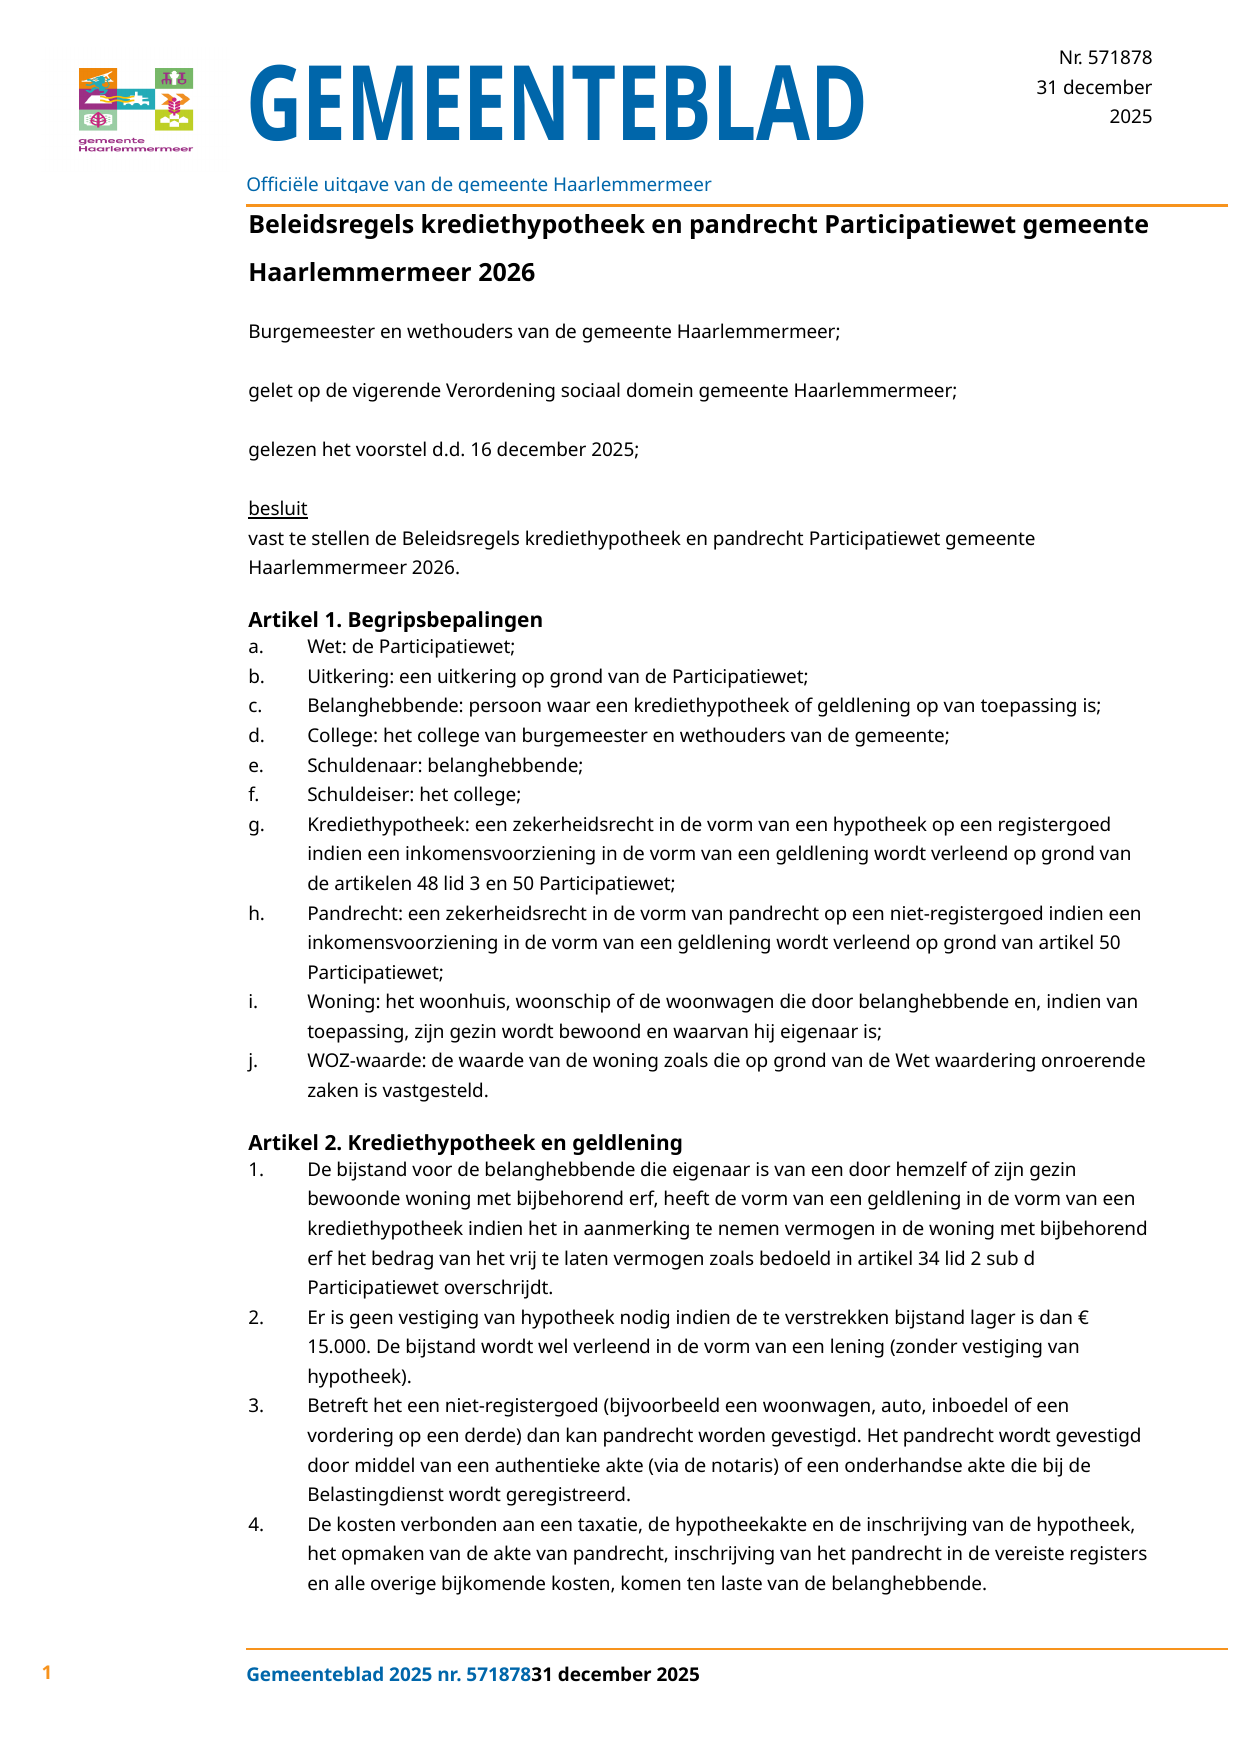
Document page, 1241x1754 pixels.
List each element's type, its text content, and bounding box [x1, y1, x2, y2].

picture [41, 47, 231, 172]
text Burgemeester en wethouders van de gemeente Haarlemmermeer; [248, 318, 1152, 344]
text besluit [248, 495, 1152, 521]
list Belanghebbende: persoon waar een krediethypotheek of geldlening op van toepassing is; [248, 693, 1152, 718]
text Artikel 2. Krediethypotheek en geldlening [248, 1128, 1152, 1156]
list College: het college van burgemeester en wethouders van de gemeente; [248, 722, 1152, 748]
list Schuldeiser: het college; [248, 781, 1152, 807]
text gelet op de vigerende Verordening sociaal domein gemeente Haarlemmermeer; [248, 377, 1152, 403]
list Krediethypotheek: een zekerheidsrecht in de vorm van een hypotheek op een registergoed indien een inkomensvoorziening in de vorm van een geldlening wordt verleend op grond van de artikelen 48 lid 3 en 50 Participatiewet; [248, 811, 1152, 896]
list Er is geen vestiging van hypotheek nodig indien de te verstrekken bijstand lager is dan € 15.000. De bijstand wordt wel verleend in de vorm van een lening (zonder vestiging van hypotheek). [248, 1304, 1152, 1389]
list WOZ-waarde: de waarde van de woning zoals die op grond van de Wet waardering onroerende zaken is vastgesteld. [248, 1048, 1152, 1103]
text vast te stellen de Beleidsregels krediethypotheek en pandrecht Participatiewet gemeente Haarlemmermeer 2026. [248, 525, 1152, 580]
list De bijstand voor de belanghebbende die eigenaar is van een door hemzelf of zijn gezin bewoonde woning met bijbehorend erf, heeft de vorm van een geldlening in de vorm van een krediethypotheek indien het in aanmerking te nemen vermogen in de woning met bijbehorend erf het bedrag van het vrij te laten vermogen zoals bedoeld in artikel 34 lid 2 sub d Participatiewet overschrijdt. [248, 1156, 1152, 1300]
list Uitkering: een uitkering op grond van de Participatiewet; [248, 663, 1152, 689]
list Wet: de Participatiewet; [248, 633, 1152, 659]
list Schuldenaar: belanghebbende; [248, 752, 1152, 777]
text Artikel 1. Begripsbepalingen [248, 605, 1152, 633]
text gelezen het voorstel d.d. 16 december 2025; [248, 436, 1152, 462]
list De kosten verbonden aan een taxatie, de hypotheekakte en de inschrijving van de hypotheek, het opmaken van de akte van pandrecht, inschrijving van het pandrecht in de vereiste registers en alle overige bijkomende kosten, komen ten laste van de belanghebbende. [248, 1511, 1152, 1596]
list Woning: het woonhuis, woonschip of de woonwagen die door belanghebbende en, indien van toepassing, zijn gezin wordt bewoond en waarvan hij eigenaar is; [248, 988, 1152, 1044]
list Pandrecht: een zekerheidsrecht in de vorm van pandrecht op een niet-registergoed indien een inkomensvoorziening in de vorm van een geldlening wordt verleend op grond van artikel 50 Participatiewet; [248, 900, 1152, 984]
text Beleidsregels krediethypotheek en pandrecht Participatiewet gemeente Haarlemmermeer 2026 [248, 207, 1152, 288]
list Betreft het een niet-registergoed (bijvoorbeeld een woonwagen, auto, inboedel of een vordering op een derde) dan kan pandrecht worden gevestigd. Het pandrecht wordt gevestigd door middel van een authentieke akte (via de notaris) of een onderhandse akte die bij de Belastingdienst wordt geregistreerd. [248, 1393, 1152, 1507]
